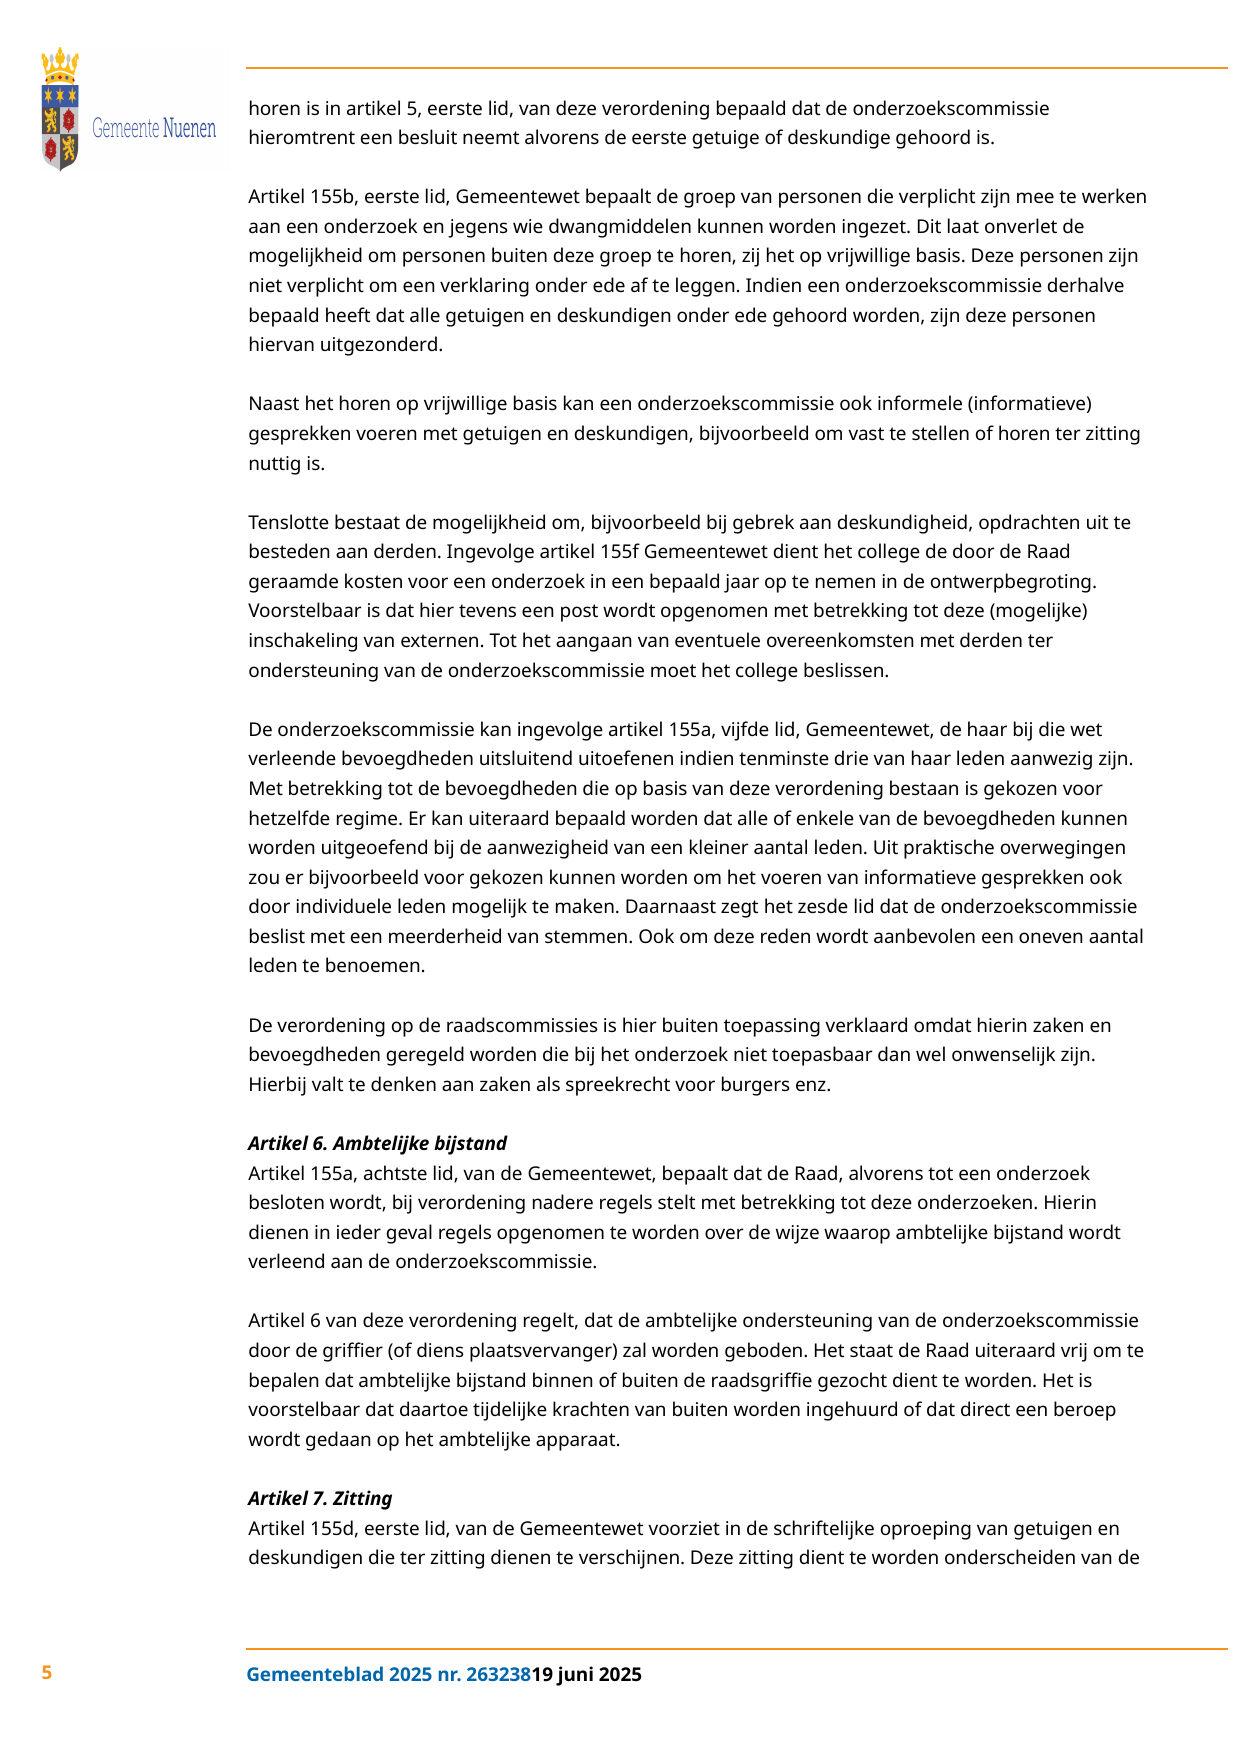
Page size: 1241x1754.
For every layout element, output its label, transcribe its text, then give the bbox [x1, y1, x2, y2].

text Artikel 7. Zitting [248, 1485, 1152, 1511]
picture [41, 47, 231, 172]
text Artikel 155b, eerste lid, Gemeentewet bepaalt de groep van personen die verplicht zijn mee te werken aan een onderzoek en jegens wie dwangmiddelen kunnen worden ingezet. Dit laat onverlet de mogelijkheid om personen buiten deze groep te horen, zij het op vrijwillige basis. Deze personen zijn niet verplicht om een verklaring onder ede af te leggen. Indien een onderzoekscommissie derhalve bepaald heeft dat alle getuigen en deskundigen onder ede gehoord worden, zijn deze personen hiervan uitgezonderd. [248, 183, 1152, 357]
text Artikel 155d, eerste lid, van de Gemeentewet voorziet in de schriftelijke oproeping van getuigen en deskundigen die ter zitting dienen te verschijnen. Deze zitting dient te worden onderscheiden van de [248, 1515, 1152, 1570]
text Tenslotte bestaat de mogelijkheid om, bijvoorbeeld bij gebrek aan deskundigheid, opdrachten uit te besteden aan derden. Ingevolge artikel 155f Gemeentewet dient het college de door de Raad geraamde kosten voor een onderzoek in een bepaald jaar op te nemen in de ontwerpbegroting. Voorstelbaar is dat hier tevens een post wordt opgenomen met betrekking tot deze (mogelijke) inschakeling van externen. Tot het aangaan van eventuele overeenkomsten met derden ter ondersteuning van de onderzoekscommissie moet het college beslissen. [248, 509, 1152, 683]
text Naast het horen op vrijwillige basis kan een onderzoekscommissie ook informele (informatieve) gesprekken voeren met getuigen en deskundigen, bijvoorbeeld om vast te stellen of horen ter zitting nuttig is. [248, 391, 1152, 476]
text De onderzoekscommissie kan ingevolge artikel 155a, vijfde lid, Gemeentewet, de haar bij die wet verleende bevoegdheden uitsluitend uitoefenen indien tenminste drie van haar leden aanwezig zijn. Met betrekking tot de bevoegdheden die op basis van deze verordening bestaan is gekozen voor hetzelfde regime. Er kan uiteraard bepaald worden dat alle of enkele van de bevoegdheden kunnen worden uitgeoefend bij de aanwezigheid van een kleiner aantal leden. Uit praktische overwegingen zou er bijvoorbeeld voor gekozen kunnen worden om het voeren van informatieve gesprekken ook door individuele leden mogelijk te maken. Daarnaast zegt het zesde lid dat de onderzoekscommissie beslist met een meerderheid van stemmen. Ook om deze reden wordt aanbevolen een oneven aantal leden te benoemen. [248, 716, 1152, 978]
text Artikel 6. Ambtelijke bijstand [248, 1130, 1152, 1156]
text horen is in artikel 5, eerste lid, van deze verordening bepaald dat de onderzoekscommissie hieromtrent een besluit neemt alvorens de eerste getuige of deskundige gehoord is. [248, 95, 1152, 150]
text Artikel 6 van deze verordening regelt, dat de ambtelijke ondersteuning van de onderzoekscommissie door de griffier (of diens plaatsvervanger) zal worden geboden. Het staat de Raad uiteraard vrij om te bepalen dat ambtelijke bijstand binnen of buiten de raadsgriffie gezocht dient te worden. Het is voorstelbaar dat daartoe tijdelijke krachten van buiten worden ingehuurd of dat direct een beroep wordt gedaan op het ambtelijke apparaat. [248, 1308, 1152, 1452]
text Artikel 155a, achtste lid, van de Gemeentewet, bepaalt dat de Raad, alvorens tot een onderzoek besloten wordt, bij verordening nadere regels stelt met betrekking tot deze onderzoeken. Hierin dienen in ieder geval regels opgenomen te worden over de wijze waarop ambtelijke bijstand wordt verleend aan de onderzoekscommissie. [248, 1160, 1152, 1274]
text De verordening op de raadscommissies is hier buiten toepassing verklaard omdat hierin zaken en bevoegdheden geregeld worden die bij het onderzoek niet toepasbaar dan wel onwenselijk zijn. Hierbij valt te denken aan zaken als spreekrecht voor burgers enz. [248, 1012, 1152, 1097]
